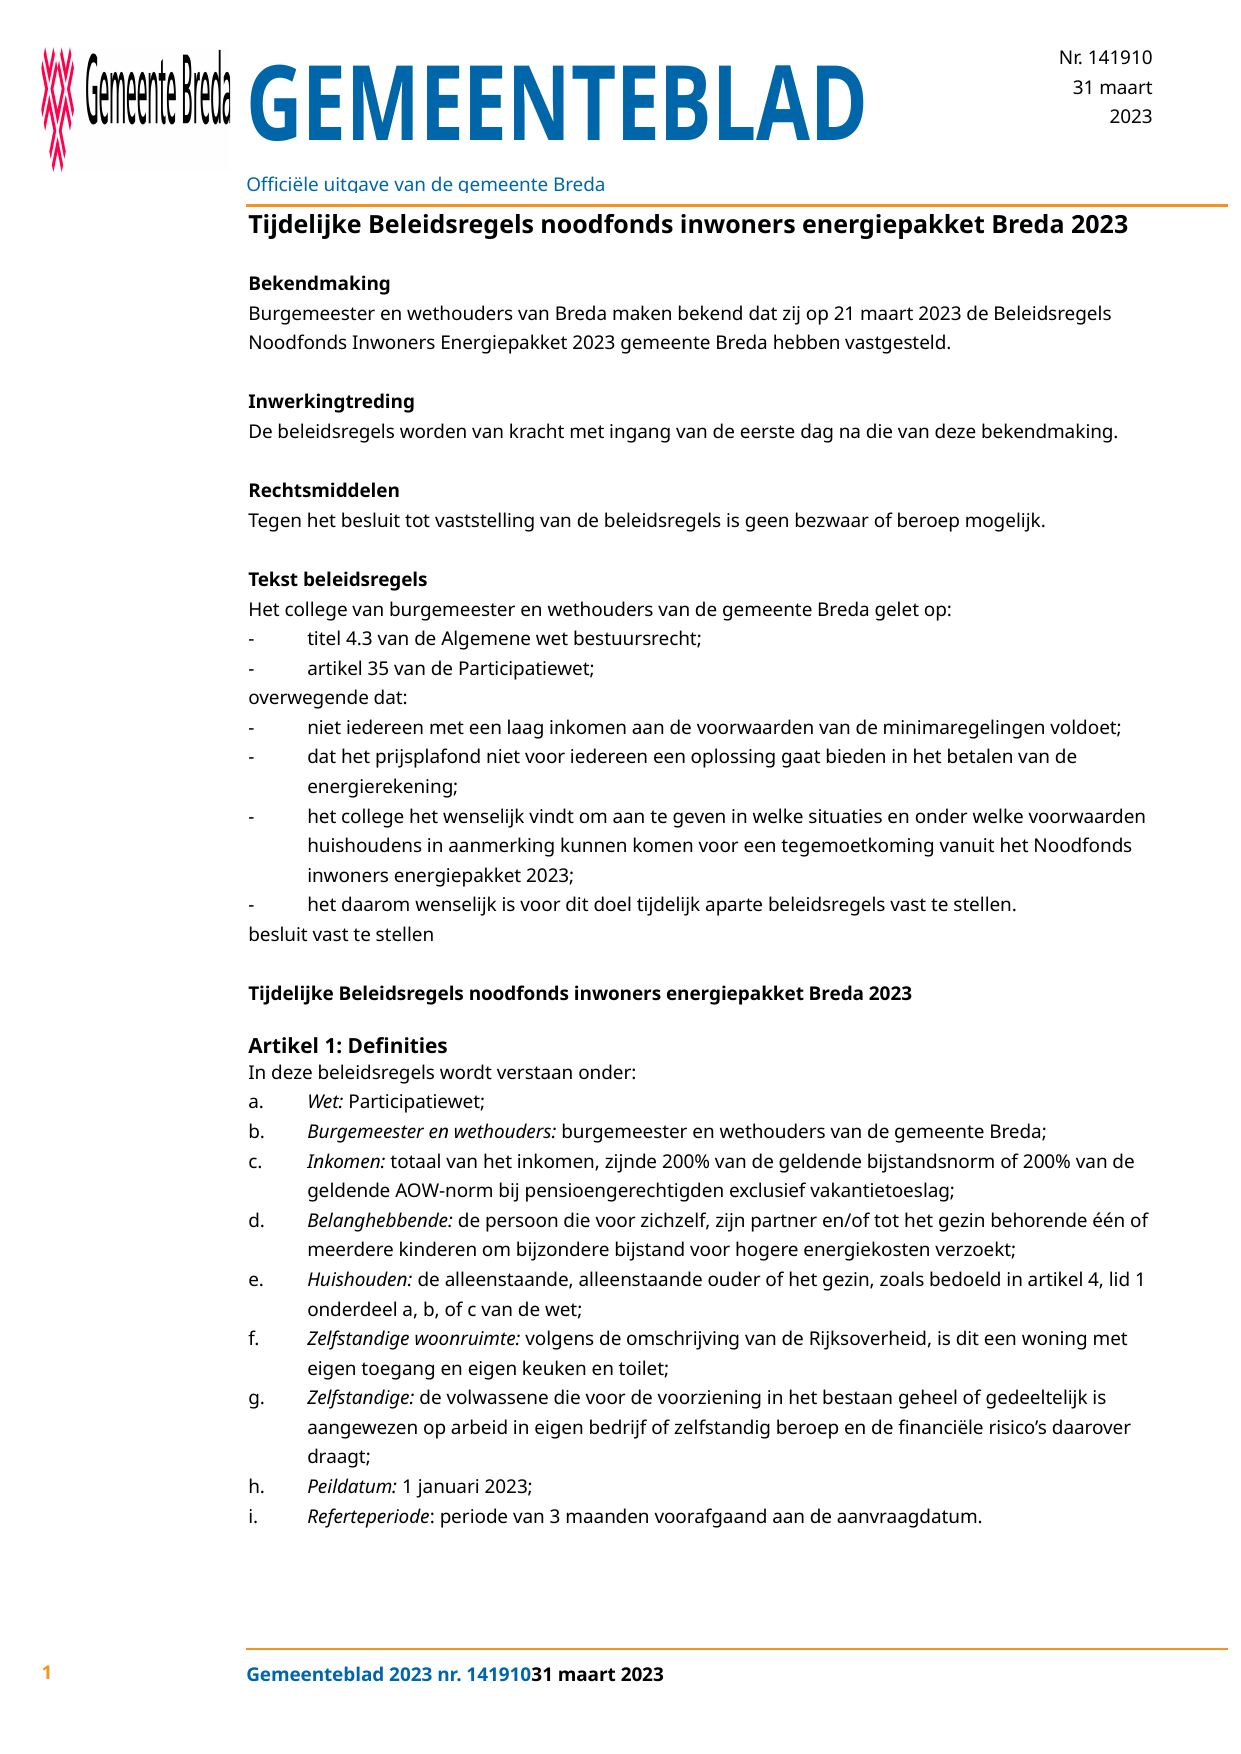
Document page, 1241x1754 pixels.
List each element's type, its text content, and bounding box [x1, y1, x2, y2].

text overwegende dat: [248, 684, 1152, 710]
text Artikel 1: Definities [248, 1031, 1152, 1059]
picture [41, 47, 231, 172]
list Zelfstandige woonruimte: volgens de omschrijving van de Rijksoverheid, is dit een woning met eigen toegang en eigen keuken en toilet; [248, 1325, 1152, 1381]
text In deze beleidsregels wordt verstaan onder: [248, 1059, 1152, 1085]
list Referteperiode: periode van 3 maanden voorafgaand aan de aanvraagdatum. [248, 1503, 1152, 1529]
text Tijdelijke Beleidsregels noodfonds inwoners energiepakket Breda 2023 [248, 207, 1152, 241]
list Zelfstandige: de volwassene die voor de voorziening in het bestaan geheel of gedeeltelijk is aangewezen op arbeid in eigen bedrijf of zelfstandig beroep en de financiële risico’s daarover draagt; [248, 1384, 1152, 1469]
list het daarom wenselijk is voor dit doel tijdelijk aparte beleidsregels vast te stellen. [248, 892, 1152, 917]
list het college het wenselijk vindt om aan te geven in welke situaties en onder welke voorwaarden huishoudens in aanmerking kunnen komen voor een tegemoetkoming vanuit het Noodfonds inwoners energiepakket 2023; [248, 803, 1152, 888]
list Wet: Participatiewet; [248, 1089, 1152, 1114]
text De beleidsregels worden van kracht met ingang van de eerste dag na die van deze bekendmaking. [248, 418, 1152, 444]
list titel 4.3 van de Algemene wet bestuursrecht; [248, 625, 1152, 651]
text Rechtsmiddelen [248, 477, 1152, 503]
list niet iedereen met een laag inkomen aan de voorwaarden van de minimaregelingen voldoet; [248, 714, 1152, 740]
list Burgemeester en wethouders: burgemeester en wethouders van de gemeente Breda; [248, 1118, 1152, 1144]
list artikel 35 van de Participatiewet; [248, 655, 1152, 681]
list Peildatum: 1 januari 2023; [248, 1473, 1152, 1499]
text Inwerkingtreding [248, 389, 1152, 414]
text Burgemeester en wethouders van Breda maken bekend dat zij op 21 maart 2023 de Beleidsregels Noodfonds Inwoners Energiepakket 2023 gemeente Breda hebben vastgesteld. [248, 300, 1152, 355]
text Tegen het besluit tot vaststelling van de beleidsregels is geen bezwaar of beroep mogelijk. [248, 507, 1152, 533]
list Inkomen: totaal van het inkomen, zijnde 200% van de geldende bijstandsnorm of 200% van de geldende AOW-norm bij pensioengerechtigden exclusief vakantietoeslag; [248, 1148, 1152, 1203]
text Het college van burgemeester en wethouders van de gemeente Breda gelet op: [248, 596, 1152, 621]
text Tekst beleidsregels [248, 566, 1152, 592]
list dat het prijsplafond niet voor iedereen een oplossing gaat bieden in het betalen van de energierekening; [248, 744, 1152, 799]
text Tijdelijke Beleidsregels noodfonds inwoners energiepakket Breda 2023 [248, 980, 1152, 1006]
text besluit vast te stellen [248, 921, 1152, 947]
text Bekendmaking [248, 270, 1152, 296]
list Belanghebbende: de persoon die voor zichzelf, zijn partner en/of tot het gezin behorende één of meerdere kinderen om bijzondere bijstand voor hogere energiekosten verzoekt; [248, 1207, 1152, 1262]
list Huishouden: de alleenstaande, alleenstaande ouder of het gezin, zoals bedoeld in artikel 4, lid 1 onderdeel a, b, of c van de wet; [248, 1266, 1152, 1322]
